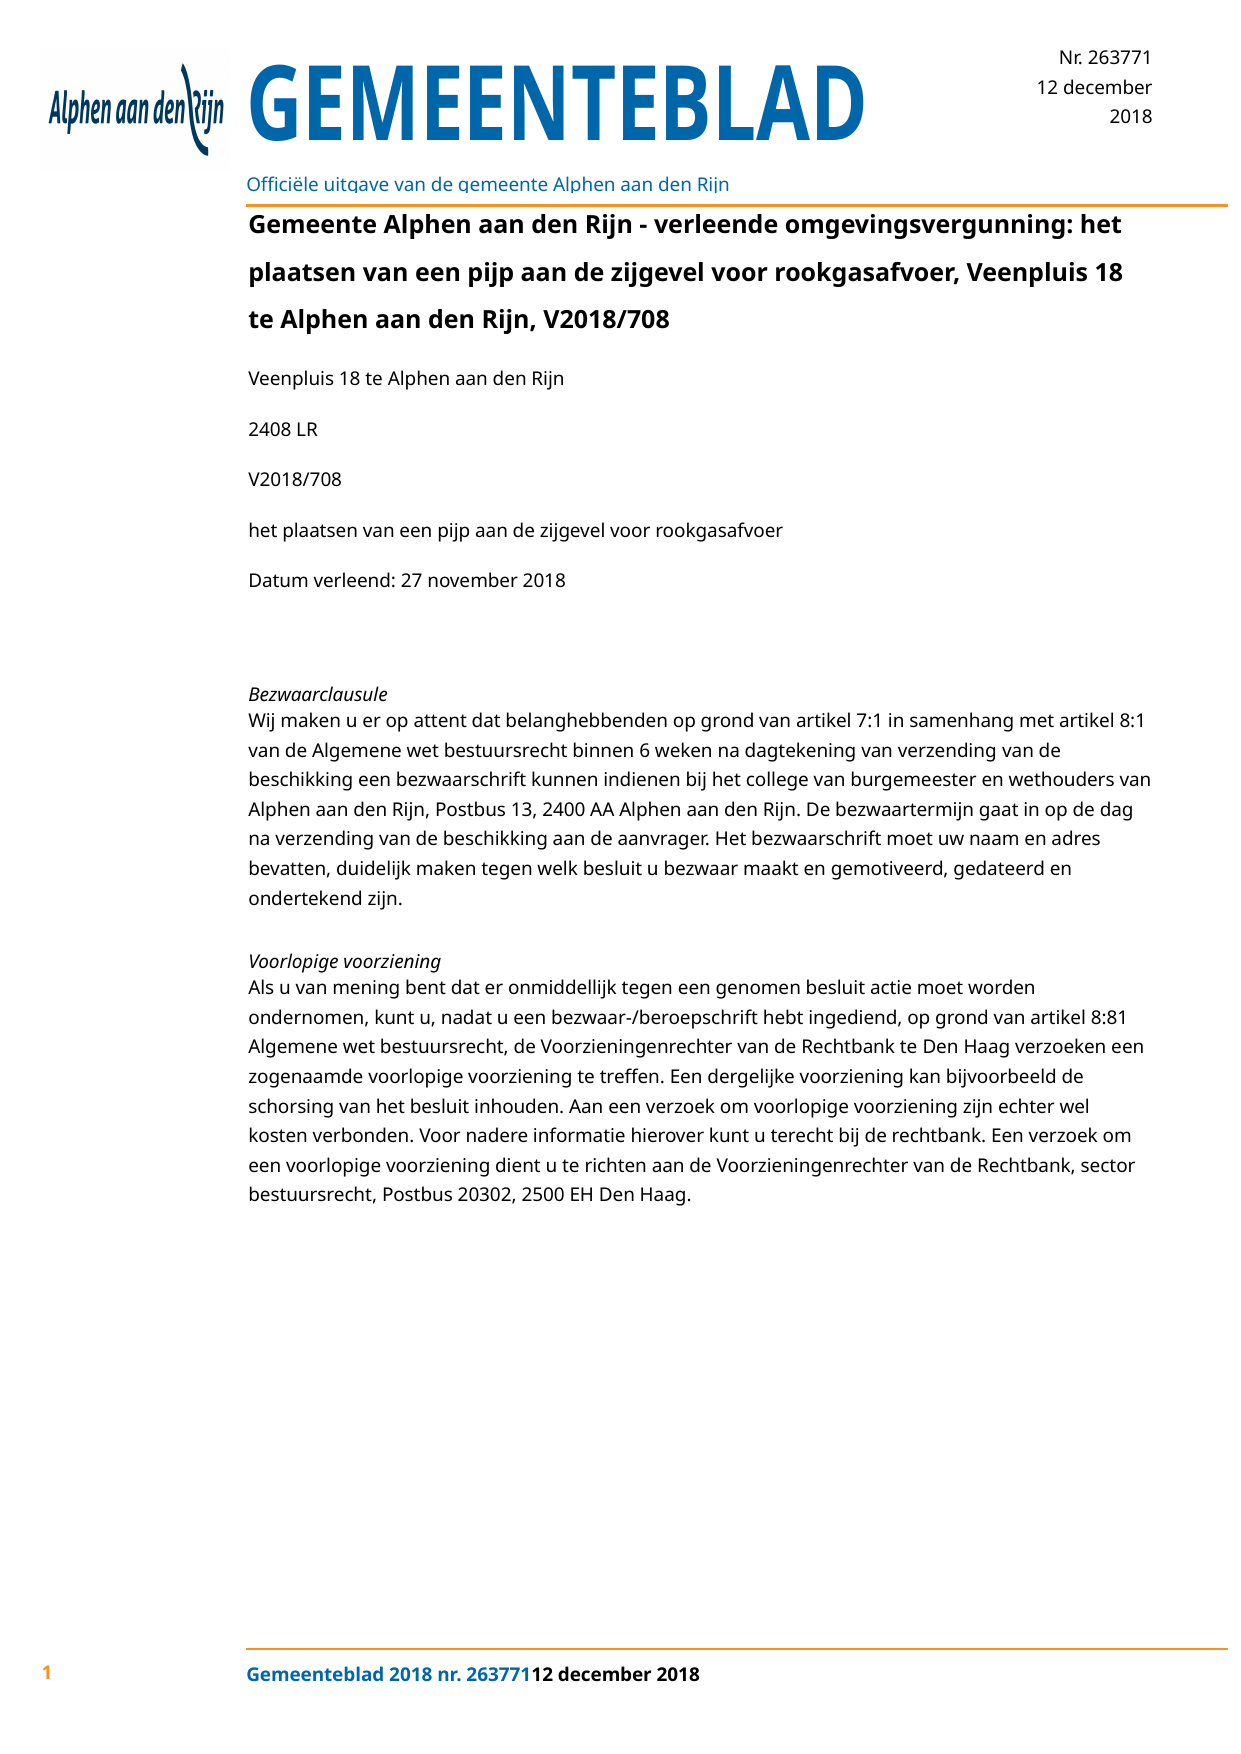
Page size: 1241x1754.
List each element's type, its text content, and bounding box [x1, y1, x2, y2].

text Bezwaarclausule [248, 682, 1152, 707]
picture [41, 47, 231, 172]
text Gemeente Alphen aan den Rijn - verleende omgevingsvergunning: het plaatsen van een pijp aan de zijgevel voor rookgasafvoer, Veenpluis 18 te Alphen aan den Rijn, V2018/708 [248, 207, 1152, 336]
text V2018/708 [248, 466, 1152, 492]
text Voorlopige voorziening [248, 949, 1152, 974]
text Veenpluis 18 te Alphen aan den Rijn [248, 366, 1152, 391]
text Als u van mening bent dat er onmiddellijk tegen een genomen besluit actie moet worden ondernomen, kunt u, nadat u een bezwaar-/beroepschrift hebt ingediend, op grond van artikel 8:81 Algemene wet bestuursrecht, de Voorzieningenrechter van de Rechtbank te Den Haag verzoeken een zogenaamde voorlopige voorziening te treffen. Een dergelijke voorziening kan bijvoorbeeld de schorsing van het besluit inhouden. Aan een verzoek om voorlopige voorziening zijn echter wel kosten verbonden. Voor nadere informatie hierover kunt u terecht bij de rechtbank. Een verzoek om een voorlopige voorziening dient u te richten aan de Voorzieningenrechter van de Rechtbank, sector bestuursrecht, Postbus 20302, 2500 EH Den Haag. [248, 974, 1152, 1207]
text Datum verleend: 27 november 2018 [248, 567, 1152, 593]
text Wij maken u er op attent dat belanghebbenden op grond van artikel 7:1 in samenhang met artikel 8:1 van de Algemene wet bestuursrecht binnen 6 weken na dagtekening van verzending van de beschikking een bezwaarschrift kunnen indienen bij het college van burgemeester en wethouders van Alphen aan den Rijn, Postbus 13, 2400 AA Alphen aan den Rijn. De bezwaartermijn gaat in op de dag na verzending van de beschikking aan de aanvrager. Het bezwaarschrift moet uw naam en adres bevatten, duidelijk maken tegen welk besluit u bezwaar maakt en gemotiveerd, gedateerd en ondertekend zijn. [248, 707, 1152, 911]
text het plaatsen van een pijp aan de zijgevel voor rookgasafvoer [248, 517, 1152, 542]
text 2408 LR [248, 416, 1152, 442]
